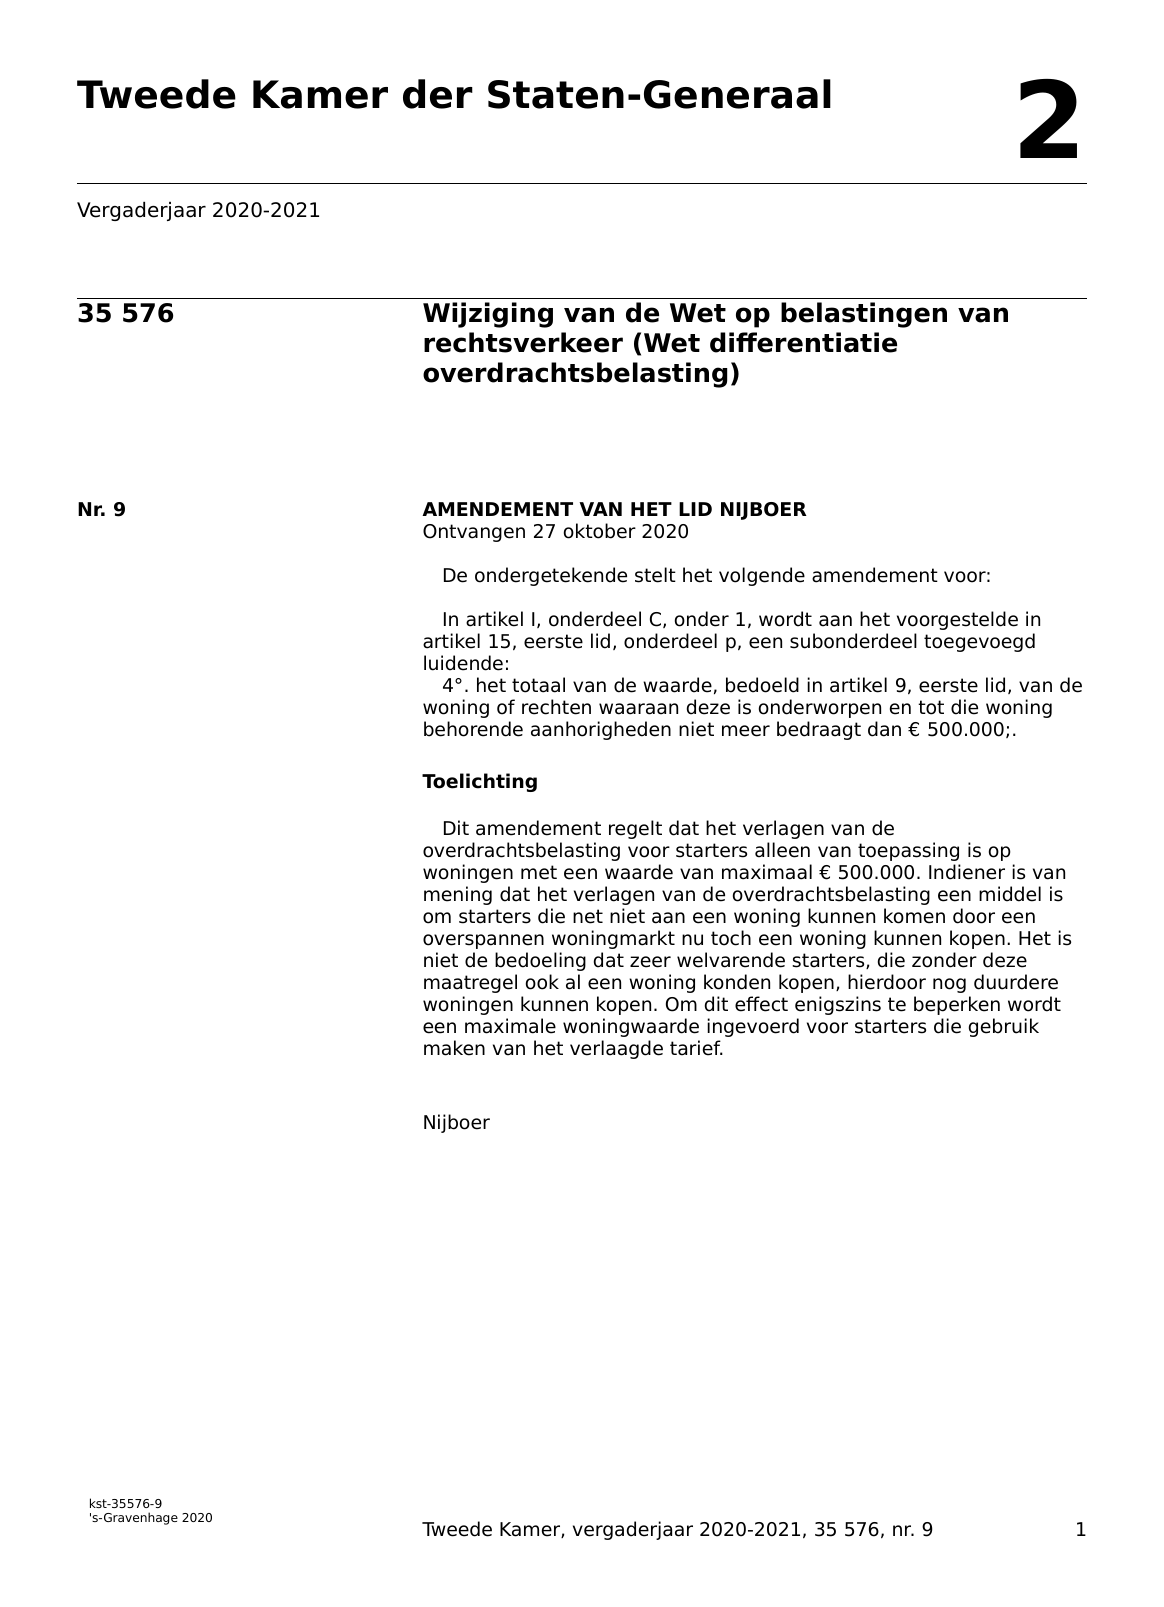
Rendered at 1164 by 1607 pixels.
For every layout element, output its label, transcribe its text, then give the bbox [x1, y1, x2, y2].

text 's-Gravenhage 2020 [88, 1511, 323, 1525]
text 4°. het totaal van de waarde, bedoeld in artikel 9, eerste lid, van de woning of rechten waaraan deze is onderworpen en tot die woning behorende aanhorigheden niet meer bedraagt dan € 500.000;. [422, 675, 1087, 741]
table_header 2 [886, 59, 1087, 183]
text De ondergetekende stelt het volgende amendement voor: [422, 565, 1087, 587]
subtitle Nr. 9 AMENDEMENT VAN HET LID NIJBOER [77, 499, 1087, 521]
text Dit amendement regelt dat het verlagen van de overdrachtsbelasting voor starters alleen van toepassing is op woningen met een waarde van maximaal € 500.000. Indiener is van mening dat het verlagen van de overdrachtsbelasting een middel is om starters die net niet aan een woning kunnen komen door een overspannen woningmarkt nu toch een woning kunnen kopen. Het is niet de bedoeling dat zeer welvarende starters, die zonder deze maatregel ook al een woning konden kopen, hierdoor nog duurdere woningen kunnen kopen. Om dit effect enigszins te beperken wordt een maximale woningwaarde ingevoerd voor starters die gebruik maken van het verlaagde tarief. [422, 818, 1087, 1060]
table_cell Vergaderjaar 2020-2021 [77, 184, 1087, 298]
text In artikel I, onderdeel C, onder 1, wordt aan het voorgestelde in artikel 15, eerste lid, onderdeel p, een subonderdeel toegevoegd luidende: [422, 609, 1087, 675]
subtitle 35 576 Wijziging van de Wet op belastingen van rechtsverkeer (Wet differentiatie overdrachtsbelasting) [77, 299, 1087, 388]
text kst-35576-9 [88, 1497, 323, 1511]
text Nijboer [422, 1090, 1087, 1134]
text Ontvangen 27 oktober 2020 [422, 521, 1087, 543]
table_header Tweede Kamer der Staten-Generaal [77, 59, 886, 183]
subtitle Toelichting [422, 771, 1087, 793]
